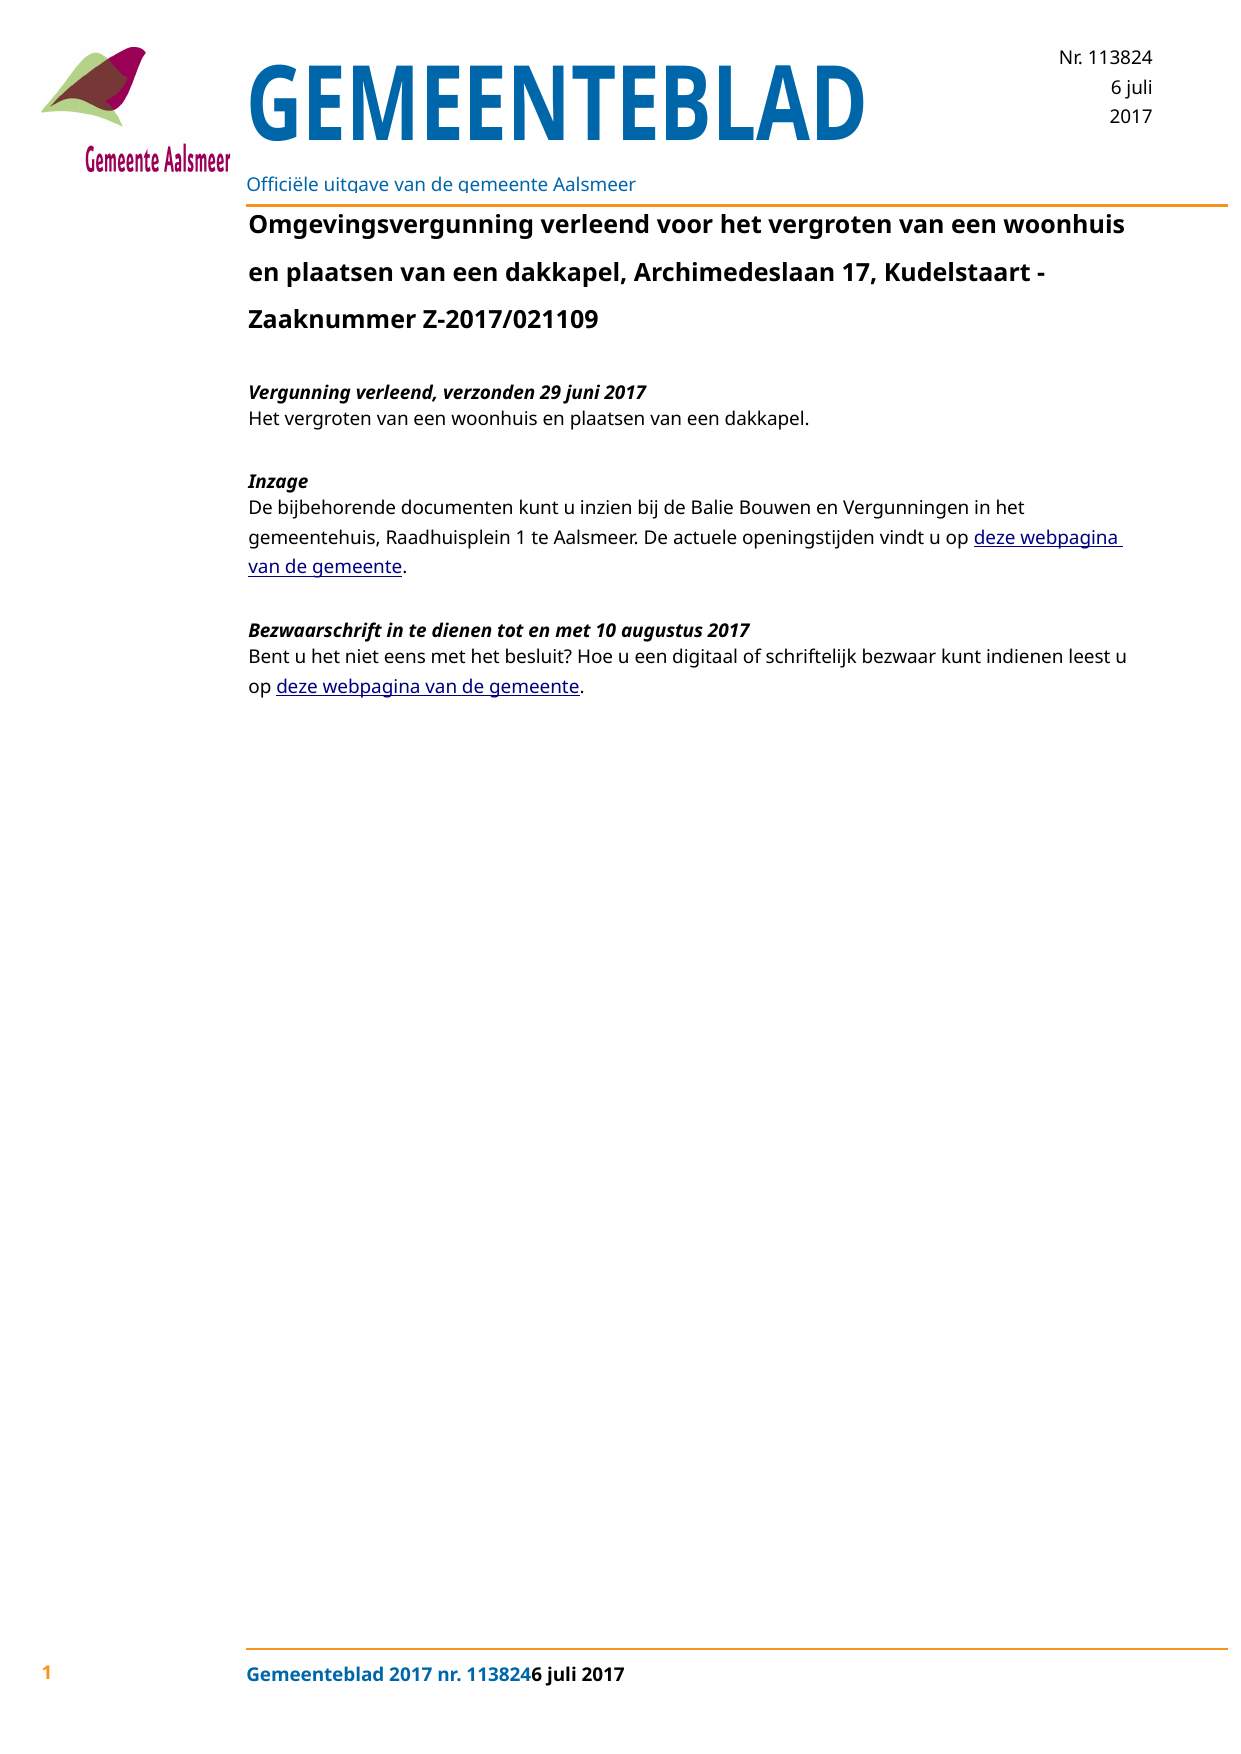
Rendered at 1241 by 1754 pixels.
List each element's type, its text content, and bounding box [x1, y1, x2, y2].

text Omgevingsvergunning verleend voor het vergroten van een woonhuis en plaatsen van een dakkapel, Archimedeslaan 17, Kudelstaart - Zaaknummer Z-2017/021109 [248, 207, 1152, 336]
text De bijbehorende documenten kunt u inzien bij de Balie Bouwen en Vergunningen in het gemeentehuis, Raadhuisplein 1 te Aalsmeer. De actuele openingstijden vindt u op deze webpagina van de gemeente. [248, 494, 1152, 579]
text Vergunning verleend, verzonden 29 juni 2017 [248, 379, 1152, 405]
text Inzage [248, 469, 1152, 494]
text Het vergroten van een woonhuis en plaatsen van een dakkapel. [248, 405, 1152, 431]
text Bezwaarschrift in te dienen tot en met 10 augustus 2017 [248, 618, 1152, 643]
text Bent u het niet eens met het besluit? Hoe u een digitaal of schriftelijk bezwaar kunt indienen leest u op deze webpagina van de gemeente. [248, 643, 1152, 699]
picture [41, 47, 231, 172]
